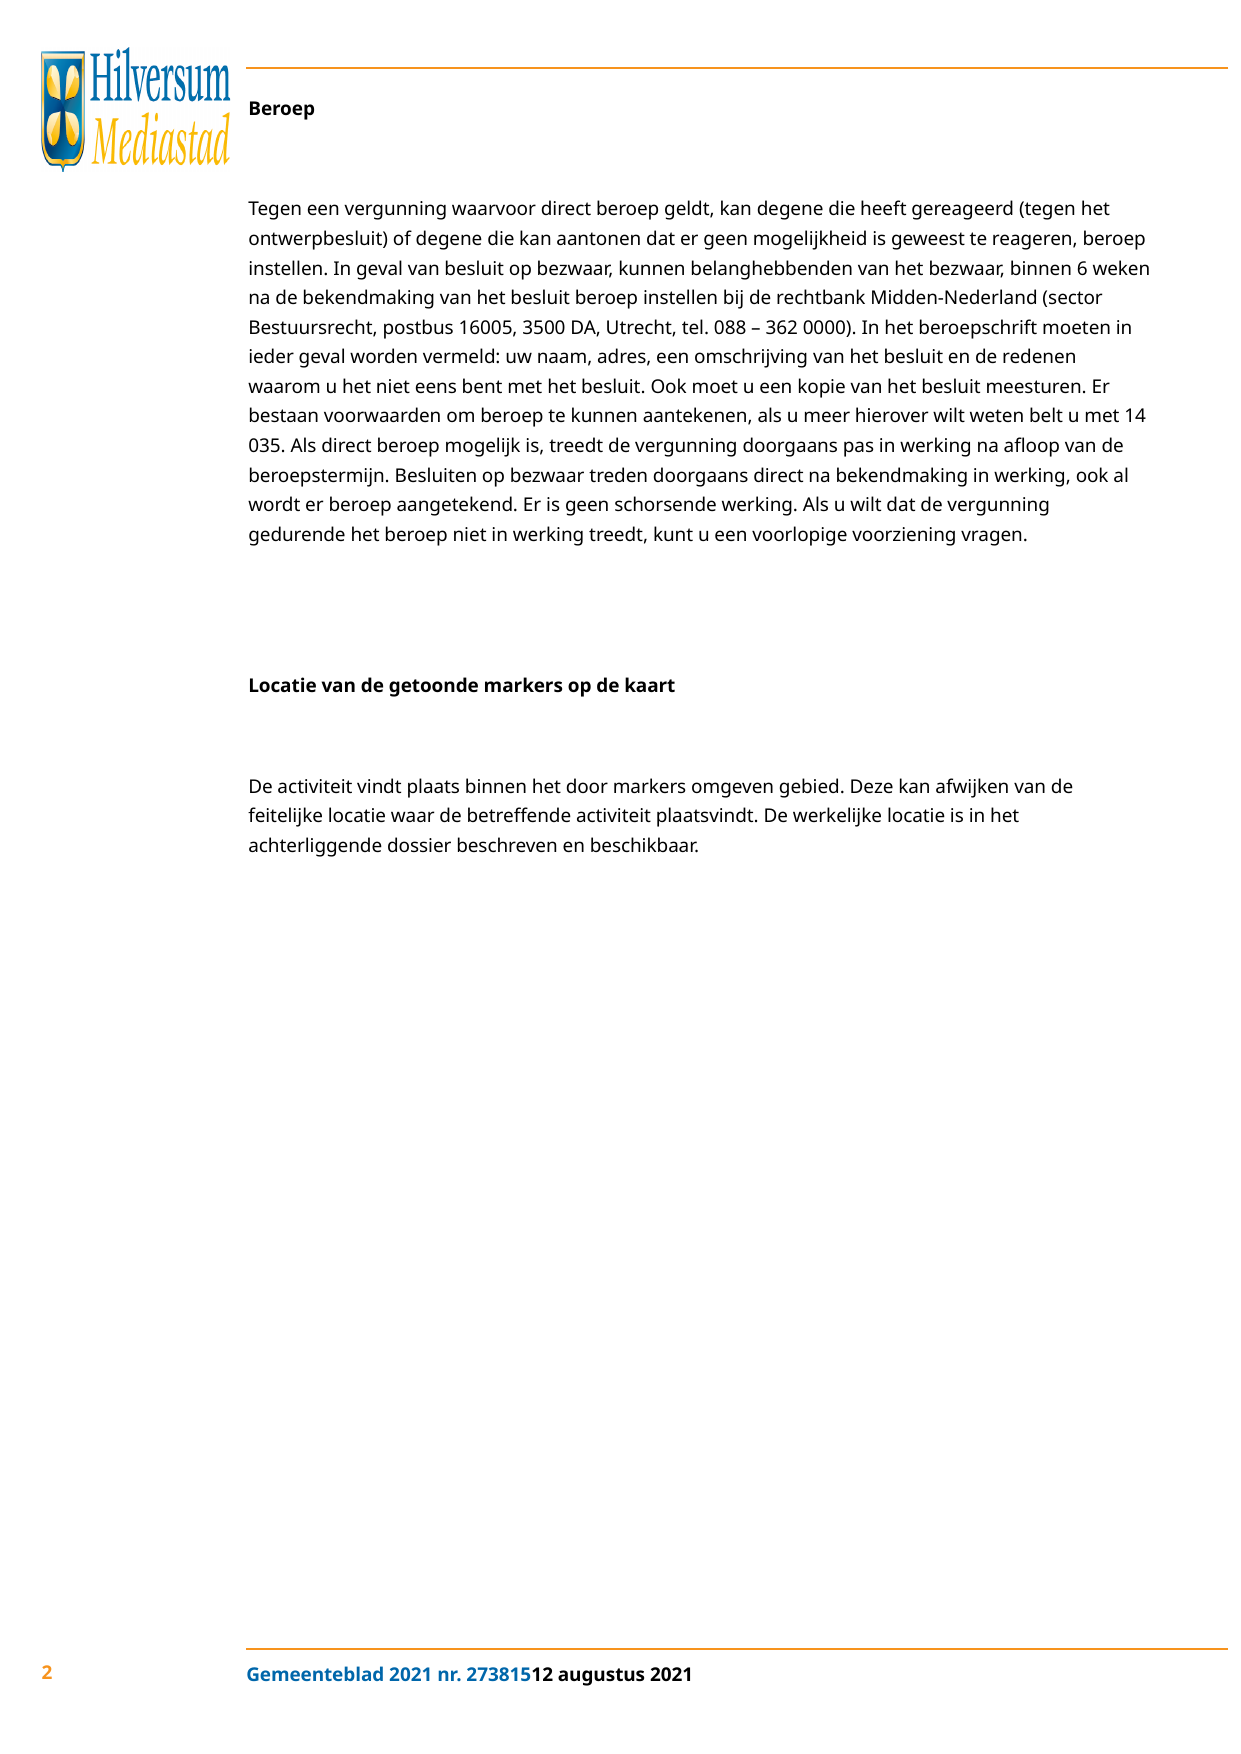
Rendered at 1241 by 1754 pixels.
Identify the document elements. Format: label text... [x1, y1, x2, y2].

text Tegen een vergunning waarvoor direct beroep geldt, kan degene die heeft gereageerd (tegen het ontwerpbesluit) of degene die kan aantonen dat er geen mogelijkheid is geweest te reageren, beroep instellen. In geval van besluit op bezwaar, kunnen belanghebbenden van het bezwaar, binnen 6 weken na de bekendmaking van het besluit beroep instellen bij de rechtbank Midden-Nederland (sector Bestuursrecht, postbus 16005, 3500 DA, Utrecht, tel. 088 – 362 0000). In het beroepschrift moeten in ieder geval worden vermeld: uw naam, adres, een omschrijving van het besluit en de redenen waarom u het niet eens bent met het besluit. Ook moet u een kopie van het besluit meesturen. Er bestaan voorwaarden om beroep te kunnen aantekenen, als u meer hierover wilt weten belt u met 14 035. Als direct beroep mogelijk is, treedt de vergunning doorgaans pas in werking na afloop van de beroepstermijn. Besluiten op bezwaar treden doorgaans direct na bekendmaking in werking, ook al wordt er beroep aangetekend. Er is geen schorsende werking. Als u wilt dat de vergunning gedurende het beroep niet in werking treedt, kunt u een voorlopige voorziening vragen. [248, 196, 1152, 547]
picture [41, 47, 231, 172]
text Locatie van de getoonde markers op de kaart [248, 672, 1152, 698]
text De activiteit vindt plaats binnen het door markers omgeven gebied. Deze kan afwijken van de feitelijke locatie waar de betreffende activiteit plaatsvindt. De werkelijke locatie is in het achterliggende dossier beschreven en beschikbaar. [248, 773, 1152, 858]
text Beroep [248, 95, 1152, 121]
